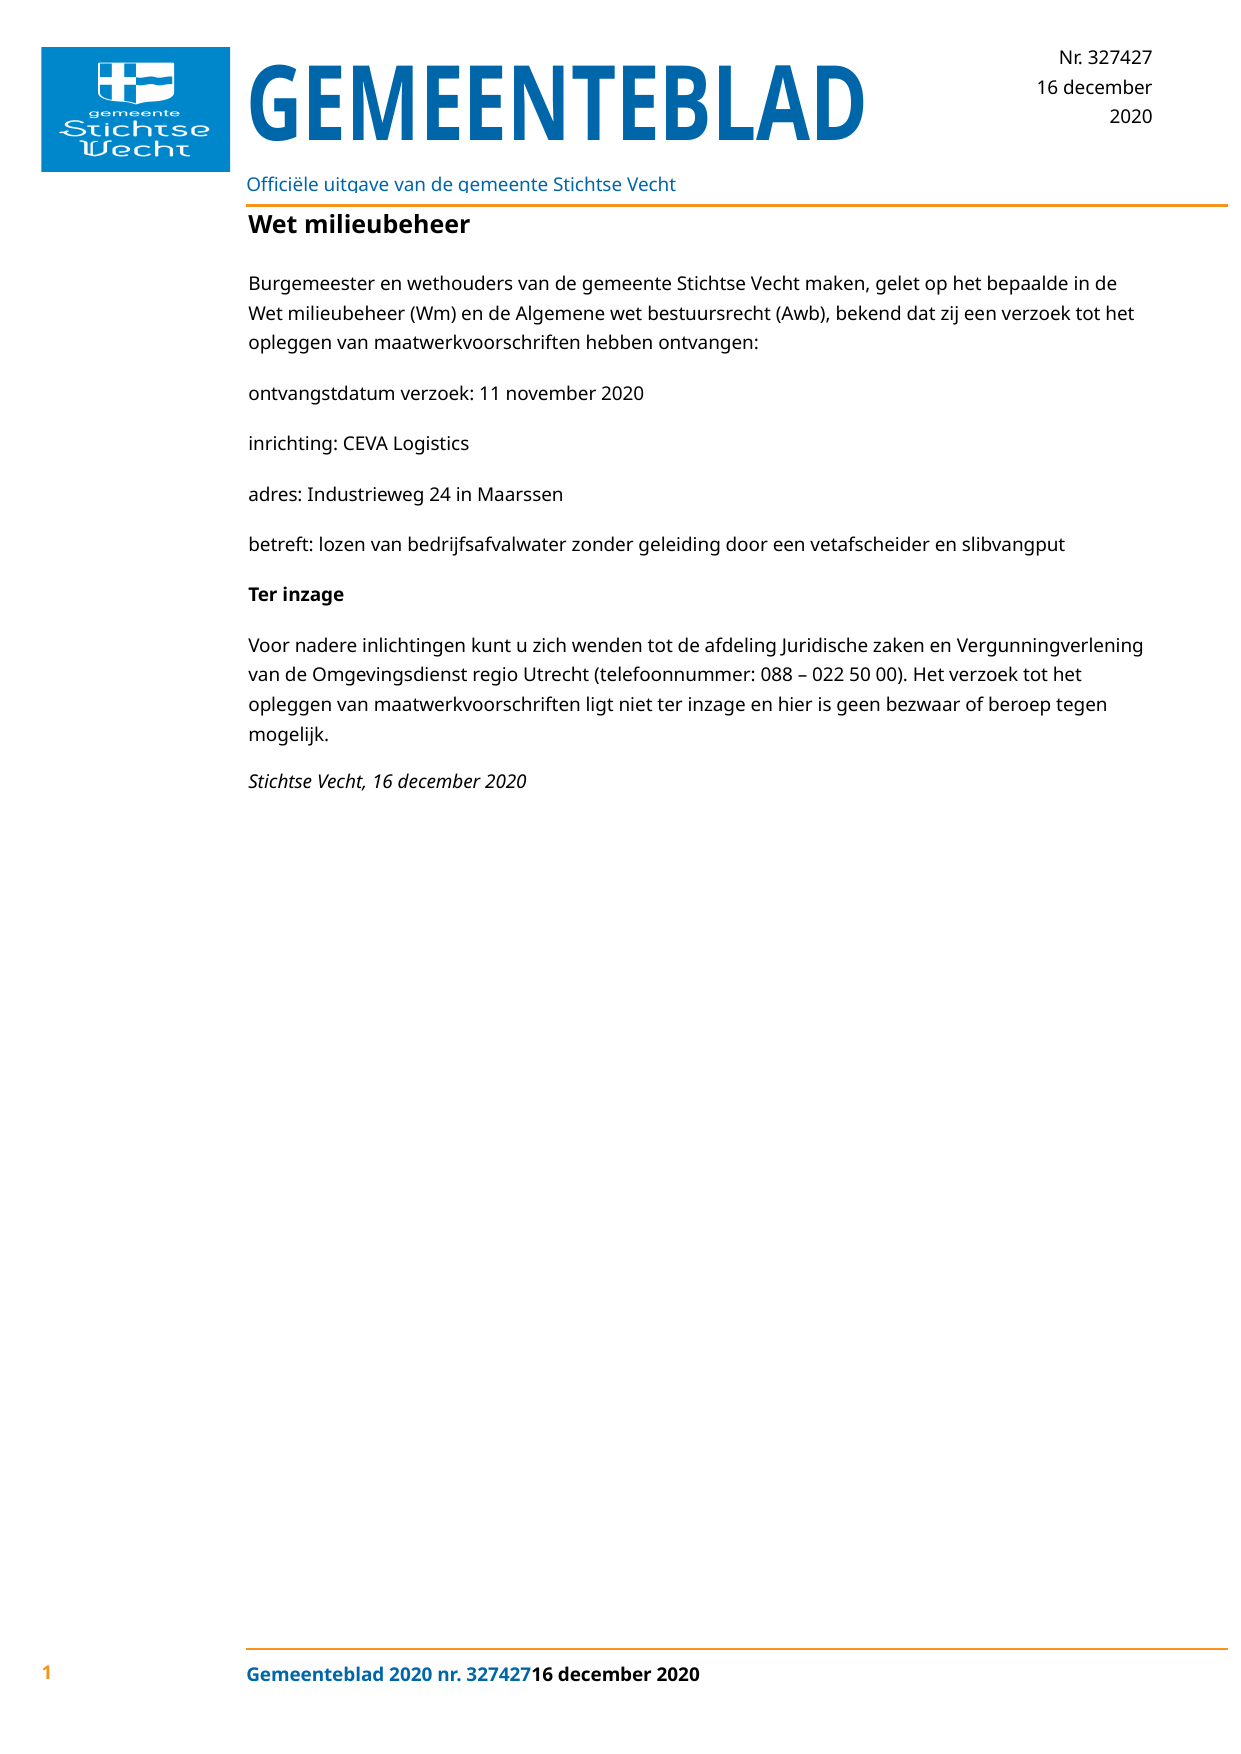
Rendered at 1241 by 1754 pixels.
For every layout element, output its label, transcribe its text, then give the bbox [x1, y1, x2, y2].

picture [99, 63, 135, 101]
picture [137, 63, 174, 103]
text adres: Industrieweg 24 in Maarssen [248, 481, 1152, 506]
text Wet milieubeheer [248, 207, 1152, 241]
text ontvangstdatum verzoek: 11 november 2020 [248, 380, 1152, 406]
text Voor nadere inlichtingen kunt u zich wenden tot de afdeling Juridische zaken en Vergunningverlening van de Omgevingsdienst regio Utrecht (telefoonnummer: 088 – 022 50 00). Het verzoek tot het opleggen van maatwerkvoorschriften ligt niet ter inzage en hier is geen bezwaar of beroep tegen mogelijk. [248, 632, 1152, 746]
text Ter inzage [248, 582, 1152, 607]
text Burgemeester en wethouders van de gemeente Stichtse Vecht maken, gelet op het bepaalde in de Wet milieubeheer (Wm) en de Algemene wet bestuursrecht (Awb), bekend dat zij een verzoek tot het opleggen van maatwerkvoorschriften hebben ontvangen: [248, 270, 1152, 355]
text inrichting: CEVA Logistics [248, 430, 1152, 456]
text betreft: lozen van bedrijfsafvalwater zonder geleiding door een vetafscheider en slibvangput [248, 531, 1152, 557]
text Stichtse Vecht, 16 december 2020 [248, 768, 1152, 794]
